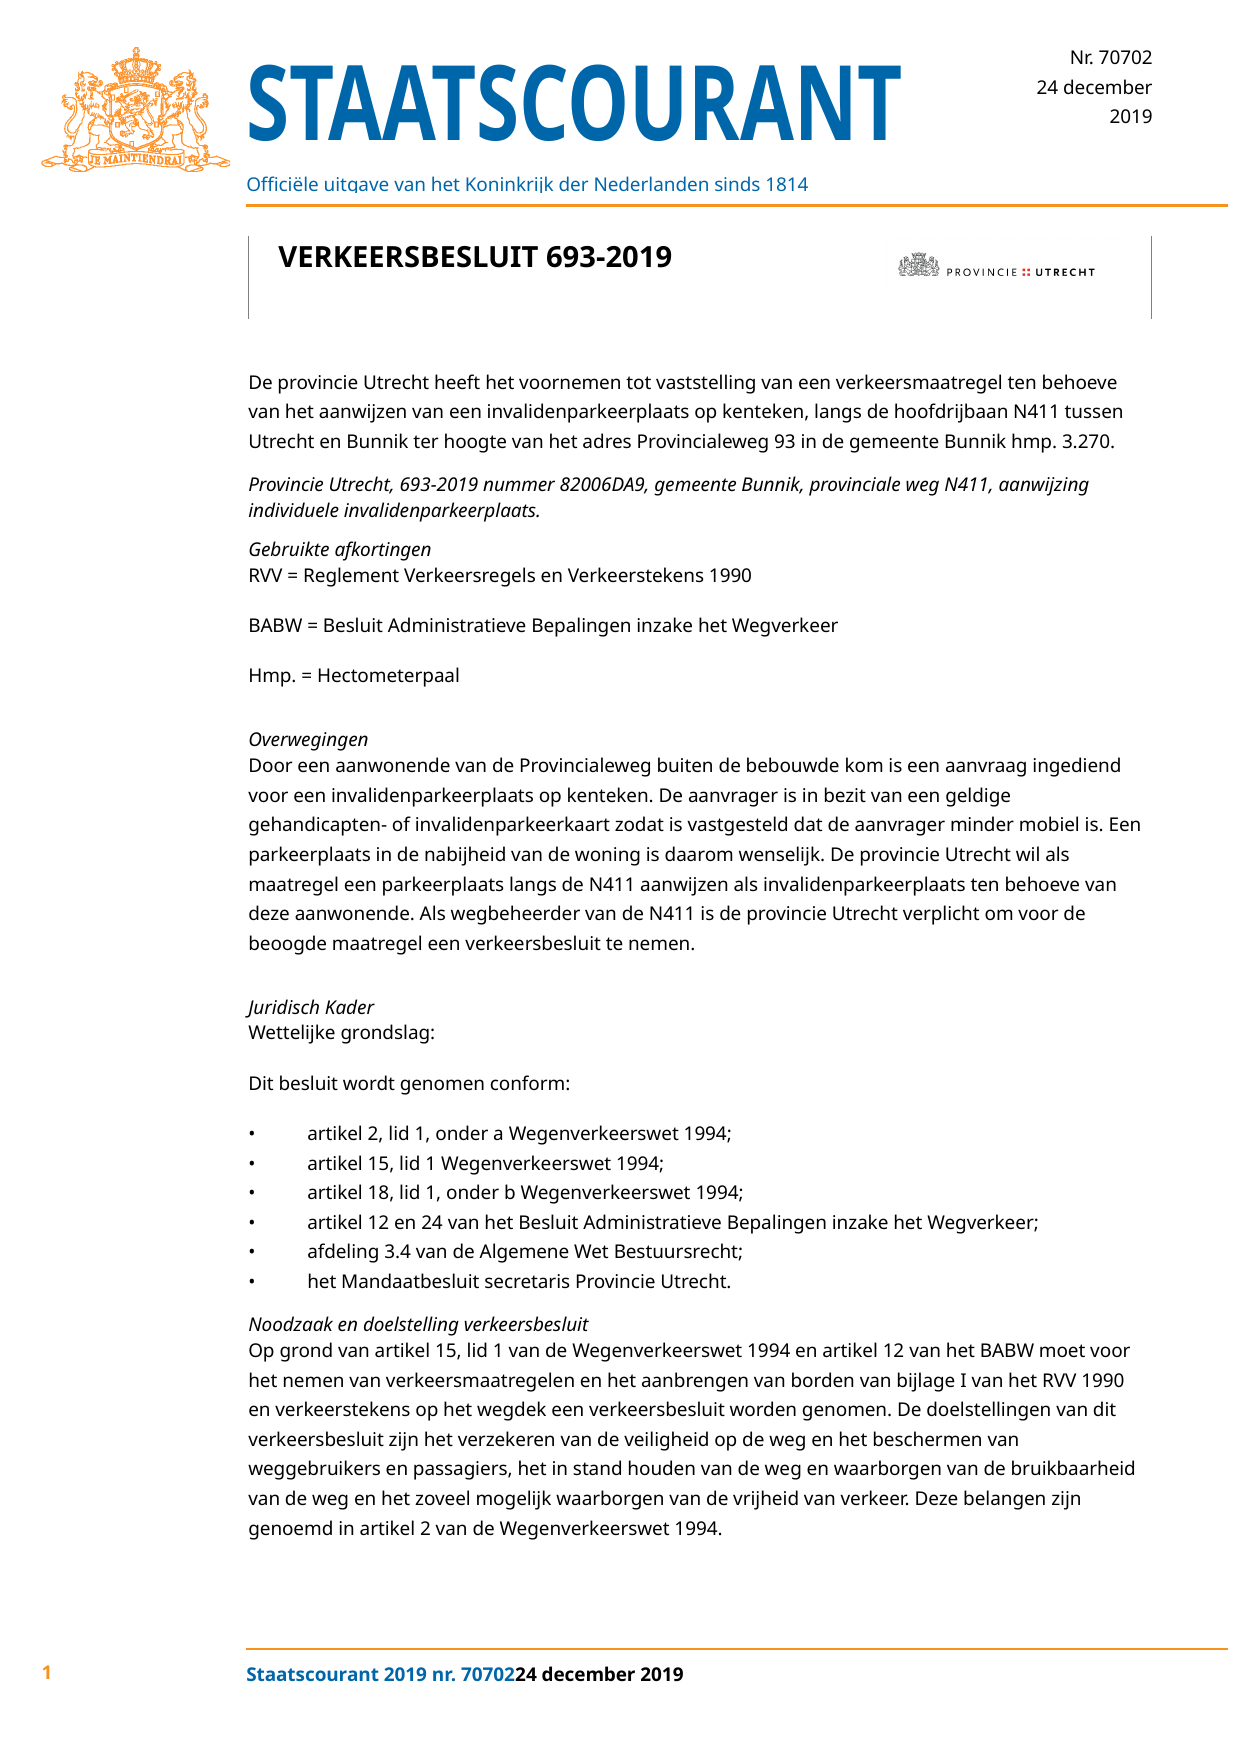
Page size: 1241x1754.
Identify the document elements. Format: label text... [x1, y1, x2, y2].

text Op grond van artikel 15, lid 1 van de Wegenverkeerswet 1994 en artikel 12 van het BABW moet voor het nemen van verkeersmaatregelen en het aanbrengen van borden van bijlage I van het RVV 1990 en verkeerstekens op het wegdek een verkeersbesluit worden genomen. De doelstellingen van dit verkeersbesluit zijn het verzekeren van de veiligheid op de weg en het beschermen van weggebruikers en passagiers, het in stand houden van de weg en waarborgen van de bruikbaarheid van de weg en het zoveel mogelijk waarborgen van de vrijheid van verkeer. Deze belangen zijn genoemd in artikel 2 van de Wegenverkeerswet 1994. [248, 1337, 1152, 1540]
text Overwegingen [248, 727, 1152, 752]
list artikel 15, lid 1 Wegenverkeerswet 1994; [248, 1150, 1152, 1176]
text Dit besluit wordt genomen conform: [248, 1070, 1152, 1096]
list artikel 2, lid 1, onder a Wegenverkeerswet 1994; [248, 1120, 1152, 1146]
list artikel 18, lid 1, onder b Wegenverkeerswet 1994; [248, 1179, 1152, 1205]
table_header [850, 236, 1151, 319]
text Gebruikte afkortingen [248, 536, 1152, 562]
picture [41, 47, 231, 172]
text Noodzaak en doelstelling verkeersbesluit [248, 1311, 1152, 1337]
list afdeling 3.4 van de Algemene Wet Bestuursrecht; [248, 1239, 1152, 1264]
text Door een aanwonende van de Provincialeweg buiten de bebouwde kom is een aanvraag ingediend voor een invalidenparkeerplaats op kenteken. De aanvrager is in bezit van een geldige gehandicapten- of invalidenparkeerkaart zodat is vastgesteld dat de aanvrager minder mobiel is. Een parkeerplaats in de nabijheid van de woning is daarom wenselijk. De provincie Utrecht wil als maatregel een parkeerplaats langs de N411 aanwijzen als invalidenparkeerplaats ten behoeve van deze aanwonende. Als wegbeheerder van de N411 is de provincie Utrecht verplicht om voor de beoogde maatregel een verkeersbesluit te nemen. [248, 752, 1152, 956]
text De provincie Utrecht heeft het voornemen tot vaststelling van een verkeersmaatregel ten behoeve van het aanwijzen van een invalidenparkeerplaats op kenteken, langs de hoofdrijbaan N411 tussen Utrecht en Bunnik ter hoogte van het adres Provincialeweg 93 in de gemeente Bunnik hmp. 3.270. [248, 369, 1152, 454]
text BABW = Besluit Administratieve Bepalingen inzake het Wegverkeer [248, 612, 1152, 638]
list artikel 12 en 24 van het Besluit Administratieve Bepalingen inzake het Wegverkeer; [248, 1209, 1152, 1235]
text Wettelijke grondslag: [248, 1019, 1152, 1045]
picture [882, 236, 1119, 293]
table_header VERKEERSBESLUIT 693-2019 [249, 236, 850, 319]
text RVV = Reglement Verkeersregels en Verkeerstekens 1990 [248, 562, 1152, 588]
text Hmp. = Hectometerpaal [248, 663, 1152, 688]
text Juridisch Kader [248, 994, 1152, 1019]
list het Mandaatbesluit secretaris Provincie Utrecht. [248, 1268, 1152, 1294]
text Provincie Utrecht, 693-2019 nummer 82006DA9, gemeente Bunnik, provinciale weg N411, aanwijzing individuele invalidenparkeerplaats. [248, 471, 1152, 523]
